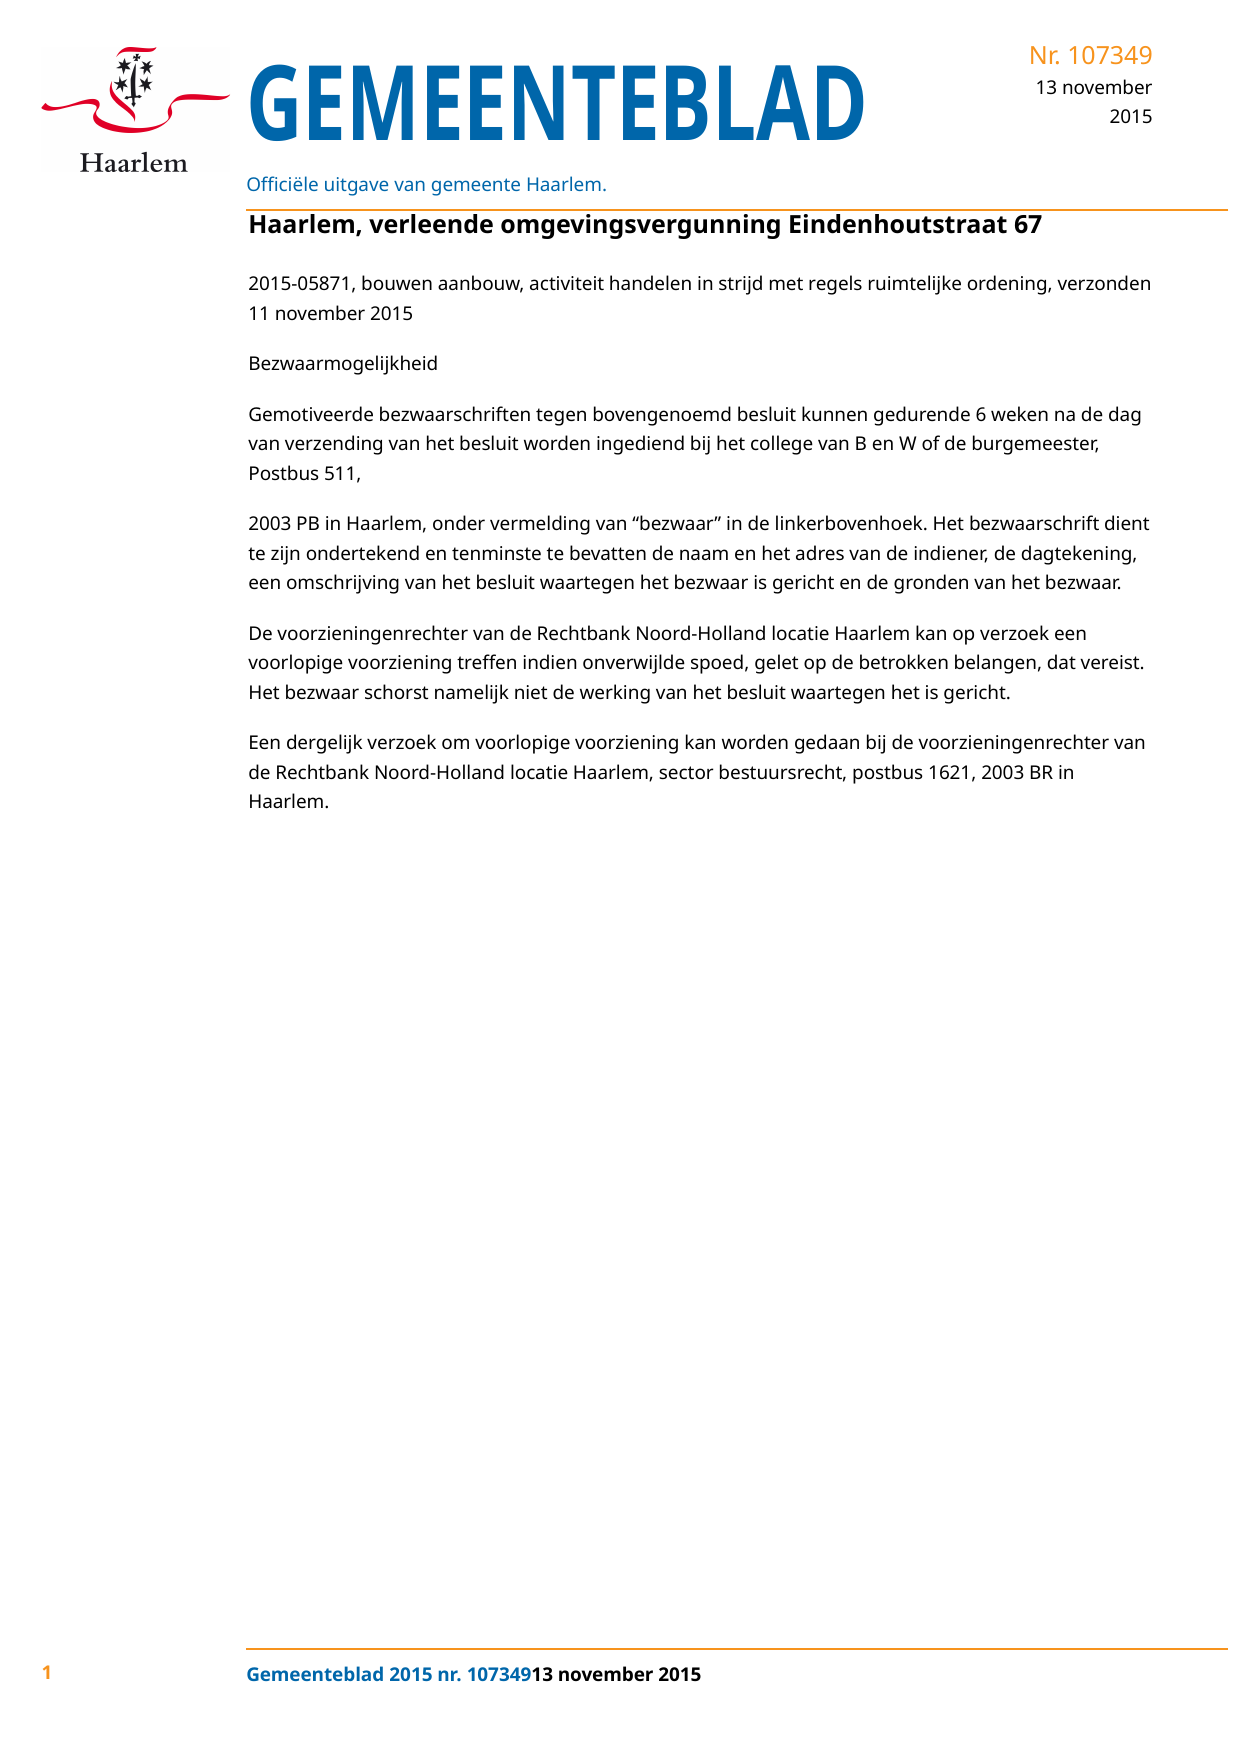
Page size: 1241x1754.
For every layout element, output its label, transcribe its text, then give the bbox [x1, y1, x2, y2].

text De voorzieningenrechter van de Rechtbank Noord-Holland locatie Haarlem kan op verzoek een voorlopige voorziening treffen indien onverwijlde spoed, gelet op de betrokken belangen, dat vereist. Het bezwaar schorst namelijk niet de werking van het besluit waartegen het is gericht. [248, 620, 1152, 705]
text Gemotiveerde bezwaarschriften tegen bovengenoemd besluit kunnen gedurende 6 weken na de dag van verzending van het besluit worden ingediend bij het college van B en W of de burgemeester, Postbus 511, [248, 401, 1152, 486]
text 2015-05871, bouwen aanbouw, activiteit handelen in strijd met regels ruimtelijke ordening, verzonden 11 november 2015 [248, 270, 1152, 326]
picture [41, 47, 231, 172]
text Haarlem, verleende omgevingsvergunning Eindenhoutstraat 67 [248, 211, 1152, 241]
text Een dergelijk verzoek om voorlopige voorziening kan worden gedaan bij de voorzieningenrechter van de Rechtbank Noord-Holland locatie Haarlem, sector bestuursrecht, postbus 1621, 2003 BR in Haarlem. [248, 729, 1152, 814]
text 2003 PB in Haarlem, onder vermelding van “bezwaar” in de linkerbovenhoek. Het bezwaarschrift dient te zijn ondertekend en tenminste te bevatten de naam en het adres van de indiener, de dagtekening, een omschrijving van het besluit waartegen het bezwaar is gericht en de gronden van het bezwaar. [248, 510, 1152, 595]
text Bezwaarmogelijkheid [248, 350, 1152, 376]
